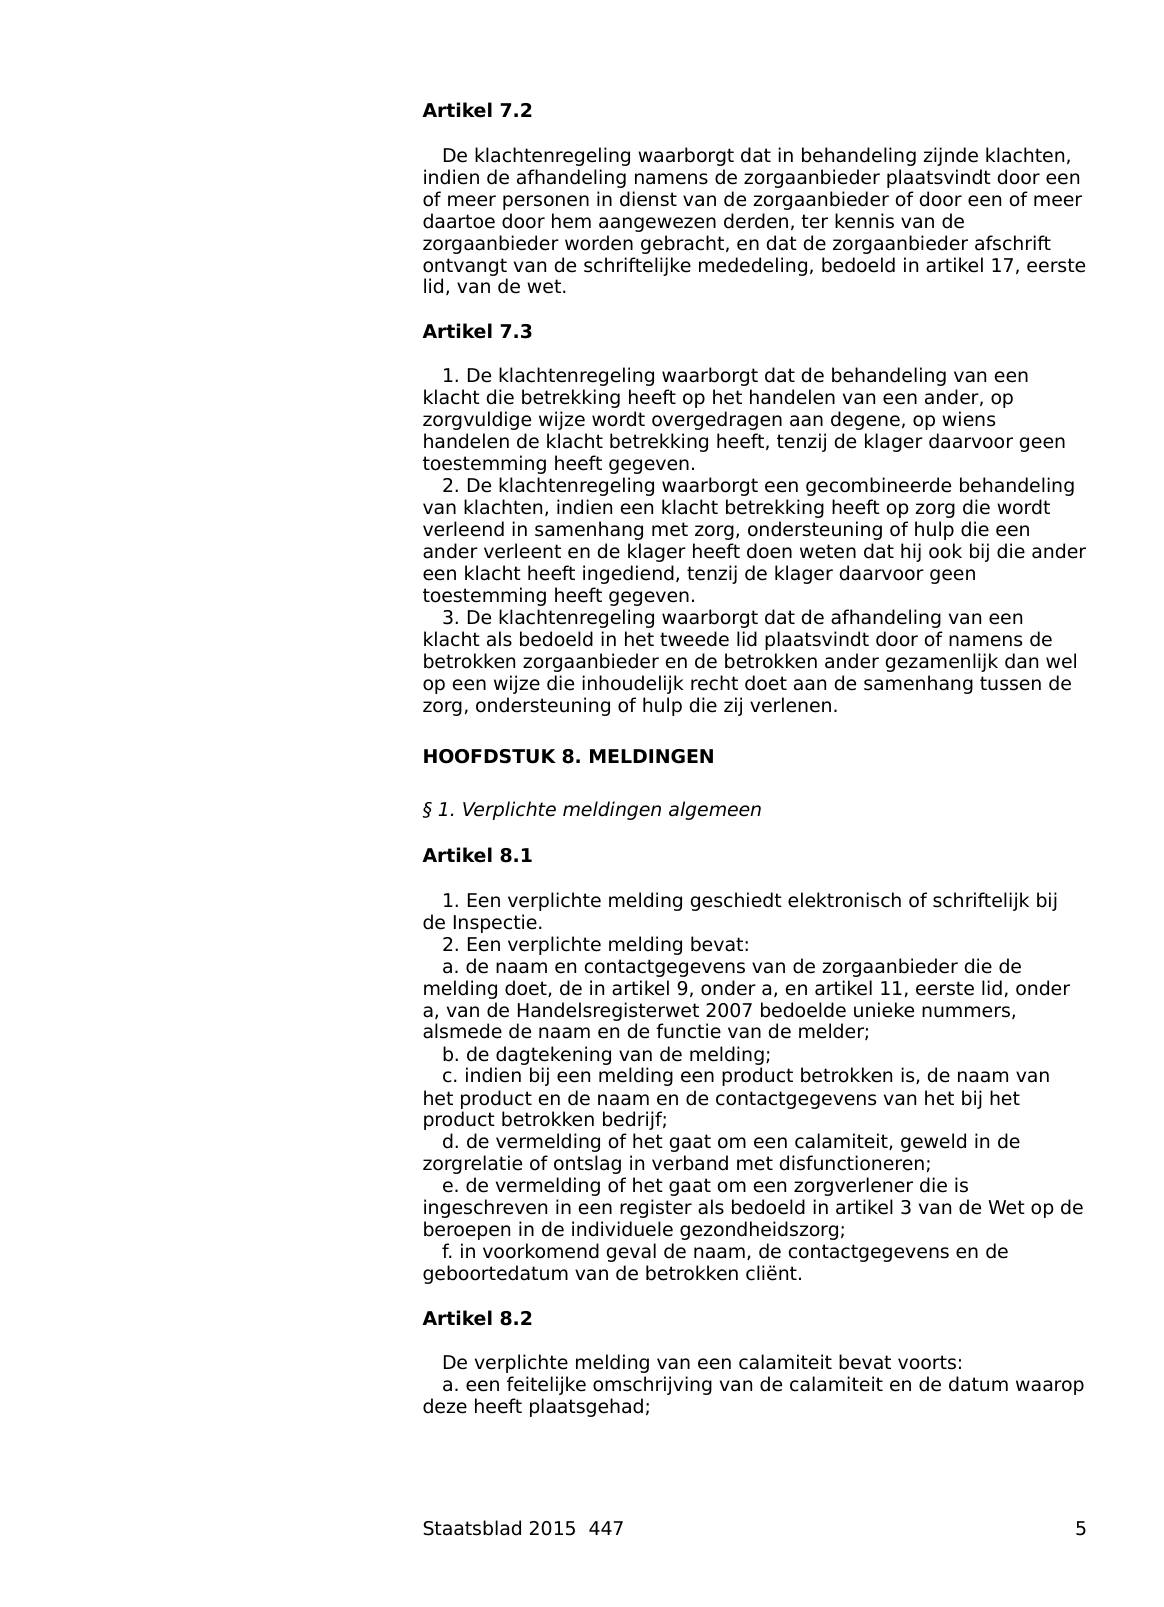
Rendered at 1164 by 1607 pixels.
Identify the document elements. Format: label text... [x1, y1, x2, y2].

subtitle Artikel 7.2 [422, 100, 1087, 122]
subtitle HOOFDSTUK 8. MELDINGEN [422, 746, 1087, 768]
text d. de vermelding of het gaat om een calamiteit, geweld in de zorgrelatie of ontslag in verband met disfunctioneren; [422, 1131, 1087, 1175]
text 2. Een verplichte melding bevat: [422, 933, 1087, 956]
subtitle § 1. Verplichte meldingen algemeen [422, 798, 1087, 820]
text 3. De klachtenregeling waarborgt dat de afhandeling van een klacht als bedoeld in het tweede lid plaatsvindt door of namens de betrokken zorgaanbieder en de betrokken ander gezamenlijk dan wel op een wijze die inhoudelijk recht doet aan de samenhang tussen de zorg, ondersteuning of hulp die zij verlenen. [422, 607, 1087, 716]
text a. de naam en contactgegevens van de zorgaanbieder die de melding doet, de in artikel 9, onder a, en artikel 11, eerste lid, onder a, van de Handelsregisterwet 2007 bedoelde unieke nummers, alsmede de naam en de functie van de melder; [422, 956, 1087, 1043]
subtitle Artikel 7.3 [422, 321, 1087, 343]
text 1. Een verplichte melding geschiedt elektronisch of schriftelijk bij de Inspectie. [422, 889, 1087, 933]
text 2. De klachtenregeling waarborgt een gecombineerde behandeling van klachten, indien een klacht betrekking heeft op zorg die wordt verleend in samenhang met zorg, ondersteuning of hulp die een ander verleent en de klager heeft doen weten dat hij ook bij die ander een klacht heeft ingediend, tenzij de klager daarvoor geen toestemming heeft gegeven. [422, 475, 1087, 607]
text 1. De klachtenregeling waarborgt dat de behandeling van een klacht die betrekking heeft op het handelen van een ander, op zorgvuldige wijze wordt overgedragen aan degene, op wiens handelen de klacht betrekking heeft, tenzij de klager daarvoor geen toestemming heeft gegeven. [422, 365, 1087, 475]
text b. de dagtekening van de melding; [422, 1043, 1087, 1065]
text a. een feitelijke omschrijving van de calamiteit en de datum waarop deze heeft plaatsgehad; [422, 1373, 1087, 1417]
text f. in voorkomend geval de naam, de contactgegevens en de geboortedatum van de betrokken cliёnt. [422, 1241, 1087, 1285]
text De klachtenregeling waarborgt dat in behandeling zijnde klachten, indien de afhandeling namens de zorgaanbieder plaatsvindt door een of meer personen in dienst van de zorgaanbieder of door een of meer daartoe door hem aangewezen derden, ter kennis van de zorgaanbieder worden gebracht, en dat de zorgaanbieder afschrift ontvangt van de schriftelijke mededeling, bedoeld in artikel 17, eerste lid, van de wet. [422, 144, 1087, 298]
text c. indien bij een melding een product betrokken is, de naam van het product en de naam en de contactgegevens van het bij het product betrokken bedrijf; [422, 1065, 1087, 1131]
text e. de vermelding of het gaat om een zorgverlener die is ingeschreven in een register als bedoeld in artikel 3 van de Wet op de beroepen in de individuele gezondheidszorg; [422, 1175, 1087, 1241]
subtitle Artikel 8.2 [422, 1307, 1087, 1329]
text De verplichte melding van een calamiteit bevat voorts: [422, 1352, 1087, 1373]
subtitle Artikel 8.1 [422, 845, 1087, 867]
